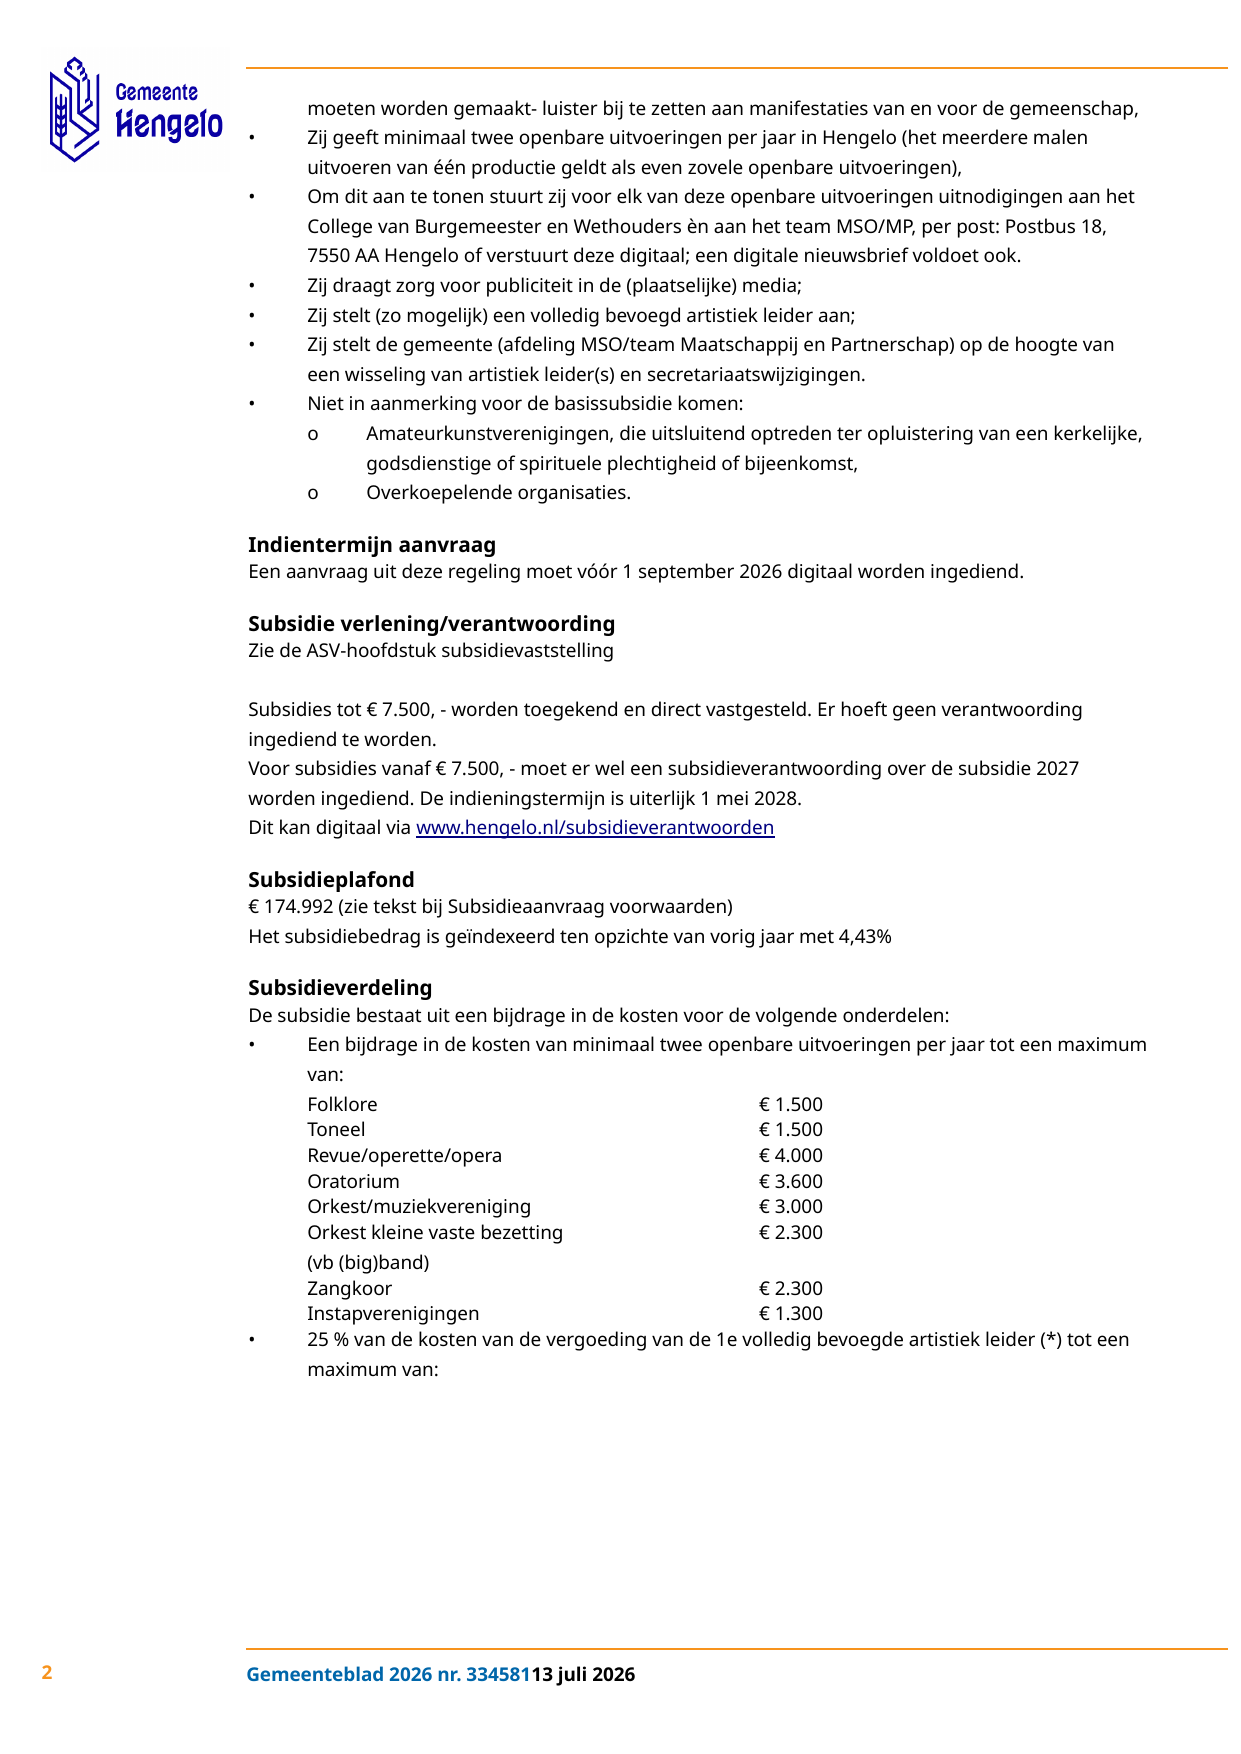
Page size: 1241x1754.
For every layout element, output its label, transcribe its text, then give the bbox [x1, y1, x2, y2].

text Een aanvraag uit deze regeling moet vóór 1 september 2026 digitaal worden ingediend. [248, 558, 1152, 584]
list 25 % van de kosten van de vergoeding van de 1e volledig bevoegde artistiek leider (*) tot een maximum van: [248, 1326, 1152, 1382]
list Zij stelt de gemeente (afdeling MSO/team Maatschappij en Partnerschap) op de hoogte van een wisseling van artistiek leider(s) en secretariaatswijzigingen. [248, 331, 1152, 387]
list Om dit aan te tonen stuurt zij voor elk van deze openbare uitvoeringen uitnodigingen aan het College van Burgemeester en Wethouders èn aan het team MSO/MP, per post: Postbus 18, 7550 AA Hengelo of verstuurt deze digitaal; een digitale nieuwsbrief voldoet ook. [248, 183, 1152, 268]
text Het subsidiebedrag is geïndexeerd ten opzichte van vorig jaar met 4,43% [248, 923, 1152, 949]
list Niet in aanmerking voor de basissubsidie komen: [248, 391, 1152, 416]
text Subsidieplafond [248, 865, 1152, 893]
text Zie de ASV-hoofdstuk subsidievaststelling [248, 637, 1152, 663]
list Een bijdrage in de kosten van minimaal twee openbare uitvoeringen per jaar tot een maximum van: [248, 1031, 1152, 1087]
list Zij stelt (zo mogelijk) een volledig bevoegd artistiek leider aan; [248, 302, 1152, 328]
text € 174.992 (zie tekst bij Subsidieaanvraag voorwaarden) [248, 893, 1152, 919]
list Zij geeft minimaal twee openbare uitvoeringen per jaar in Hengelo (het meerdere malen uitvoeren van één productie geldt als even zovele openbare uitvoeringen), [248, 124, 1152, 180]
list Overkoepelende organisaties. [307, 479, 1152, 505]
list moeten worden gemaakt- luister bij te zetten aan manifestaties van en voor de gemeenschap, [248, 95, 1152, 121]
table_header Folklore [307, 1091, 759, 1116]
table_cell € 2.300 [759, 1219, 1211, 1275]
text Subsidies tot € 7.500, - worden toegekend en direct vastgesteld. Er hoeft geen verantwoording ingediend te worden. [248, 696, 1152, 752]
text Subsidieverdeling [248, 973, 1152, 1002]
text Voor subsidies vanaf € 7.500, - moet er wel een subsidieverantwoording over de subsidie 2027 worden ingediend. De indieningstermijn is uiterlijk 1 mei 2028. [248, 755, 1152, 811]
picture [41, 47, 231, 172]
table_cell € 4.000 [759, 1142, 1211, 1168]
table_cell Instapverenigingen [307, 1300, 759, 1326]
text De subsidie bestaat uit een bijdrage in de kosten voor de volgende onderdelen: [248, 1002, 1152, 1028]
text Indientermijn aanvraag [248, 530, 1152, 558]
table_cell Orkest kleine vaste bezetting (vb (big)band) [307, 1219, 759, 1275]
list Zij draagt zorg voor publiciteit in de (plaatselijke) media; [248, 272, 1152, 298]
table_cell Zangkoor [307, 1275, 759, 1300]
text Subsidie verlening/verantwoording [248, 609, 1152, 637]
table_cell € 2.300 [759, 1275, 1211, 1300]
list Amateurkunstverenigingen, die uitsluitend optreden ter opluistering van een kerkelijke, godsdienstige of spirituele plechtigheid of bijeenkomst, [307, 420, 1152, 476]
table_cell € 3.000 [759, 1194, 1211, 1219]
text Dit kan digitaal via www.hengelo.nl/subsidieverantwoorden [248, 814, 1152, 840]
table_header € 1.500 [759, 1091, 1211, 1116]
table_cell € 1.300 [759, 1300, 1211, 1326]
table_cell Revue/operette/opera [307, 1142, 759, 1168]
table_cell Orkest/muziekvereniging [307, 1194, 759, 1219]
table_cell € 3.600 [759, 1168, 1211, 1194]
table_cell € 1.500 [759, 1116, 1211, 1142]
table_cell Oratorium [307, 1168, 759, 1194]
table_cell Toneel [307, 1116, 759, 1142]
